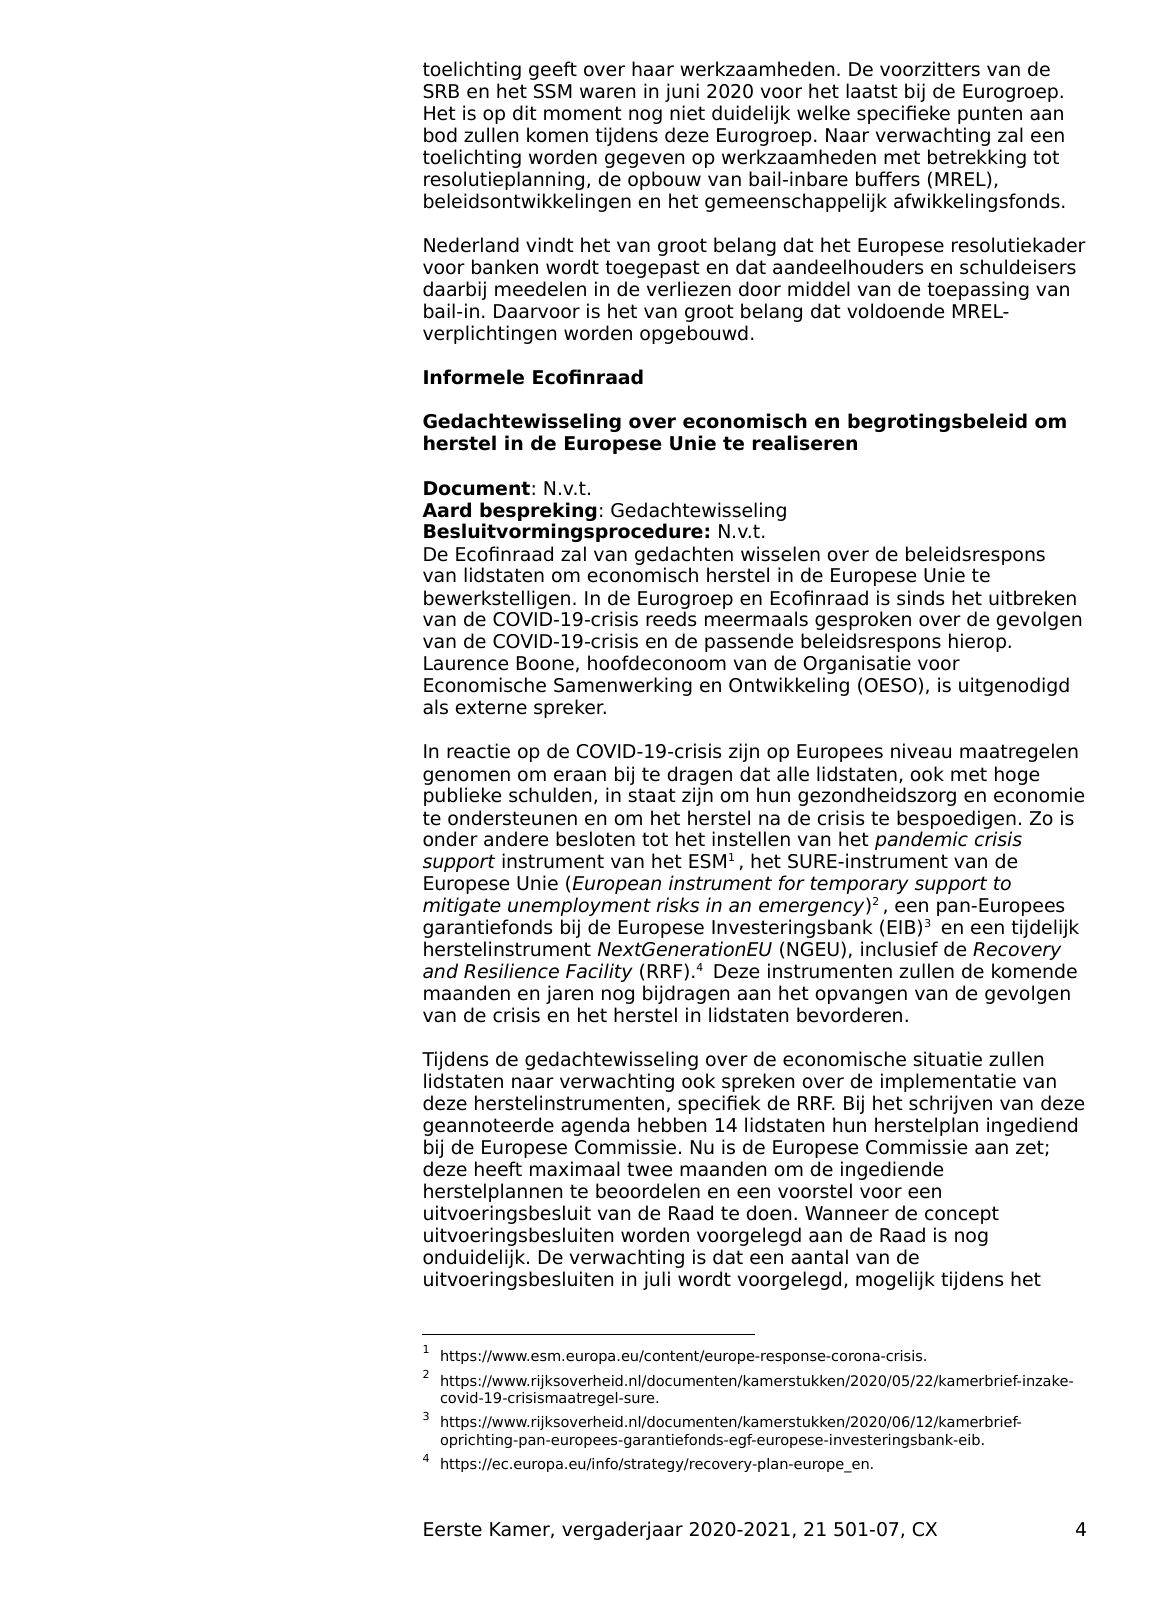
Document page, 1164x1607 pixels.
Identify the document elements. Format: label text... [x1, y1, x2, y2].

text https://ec.europa.eu/info/strategy/recovery-plan-europe_en. [422, 1452, 1087, 1474]
subtitle Informele Ecofinraad [422, 367, 1087, 389]
text https://www.rijksoverheid.nl/documenten/kamerstukken/2020/05/22/kamerbrief-inzake-covid-19-crisismaatregel-sure. [422, 1368, 1087, 1407]
text Nederland vindt het van groot belang dat het Europese resolutiekader voor banken wordt toegepast en dat aandeelhouders en schuldeisers daarbij meedelen in de verliezen door middel van de toepassing van bail-in. Daarvoor is het van groot belang dat voldoende MREL-verplichtingen worden opgebouwd. [422, 235, 1087, 345]
text De Ecofinraad zal van gedachten wisselen over de beleidsrespons van lidstaten om economisch herstel in de Europese Unie te bewerkstelligen. In de Eurogroep en Ecofinraad is sinds het uitbreken van de COVID-19-crisis reeds meermaals gesproken over de gevolgen van de COVID-19-crisis en de passende beleidsrespons hierop. Laurence Boone, hoofdeconoom van de Organisatie voor Economische Samenwerking en Ontwikkeling (OESO), is uitgenodigd als externe spreker. [422, 543, 1087, 719]
text Tijdens de gedachtewisseling over de economische situatie zullen lidstaten naar verwachting ook spreken over de implementatie van deze herstelinstrumenten, specifiek de RRF. Bij het schrijven van deze geannoteerde agenda hebben 14 lidstaten hun herstelplan ingediend bij de Europese Commissie. Nu is de Europese Commissie aan zet; deze heeft maximaal twee maanden om de ingediende herstelplannen te beoordelen en een voorstel voor een uitvoeringsbesluit van de Raad te doen. Wanneer de concept uitvoeringsbesluiten worden voorgelegd aan de Raad is nog onduidelijk. De verwachting is dat een aantal van de uitvoeringsbesluiten in juli wordt voorgelegd, mogelijk tijdens het [422, 1049, 1087, 1291]
text Document: N.v.t. [422, 477, 1087, 499]
text Aard bespreking: Gedachtewisseling [422, 499, 1087, 521]
text https://www.rijksoverheid.nl/documenten/kamerstukken/2020/06/12/kamerbrief-oprichting-pan-europees-garantiefonds-egf-europese-investeringsbank-eib. [422, 1410, 1087, 1449]
subtitle Gedachtewisseling over economisch en begrotingsbeleid om herstel in de Europese Unie te realiseren [422, 411, 1087, 455]
text https://www.esm.europa.eu/content/europe-response-corona-crisis. [422, 1343, 1087, 1366]
text Besluitvormingsprocedure: N.v.t. [422, 521, 1087, 543]
text toelichting geeft over haar werkzaamheden. De voorzitters van de SRB en het SSM waren in juni 2020 voor het laatst bij de Eurogroep. Het is op dit moment nog niet duidelijk welke specifieke punten aan bod zullen komen tijdens deze Eurogroep. Naar verwachting zal een toelichting worden gegeven op werkzaamheden met betrekking tot resolutieplanning, de opbouw van bail-inbare buffers (MREL), beleidsontwikkelingen en het gemeenschappelijk afwikkelingsfonds. [422, 59, 1087, 213]
text In reactie op de COVID-19-crisis zijn op Europees niveau maatregelen genomen om eraan bij te dragen dat alle lidstaten, ook met hoge publieke schulden, in staat zijn om hun gezondheidszorg en economie te ondersteunen en om het herstel na de crisis te bespoedigen. Zo is onder andere besloten tot het instellen van het pandemic crisis support instrument van het ESM, het SURE-instrument van de Europese Unie (European instrument for temporary support to mitigate unemployment risks in an emergency), een pan-Europees garantiefonds bij de Europese Investeringsbank (EIB) en een tijdelijk herstelinstrument NextGenerationEU (NGEU), inclusief de Recovery and Resilience Facility (RRF). Deze instrumenten zullen de komende maanden en jaren nog bijdragen aan het opvangen van de gevolgen van de crisis en het herstel in lidstaten bevorderen. [422, 741, 1087, 1027]
